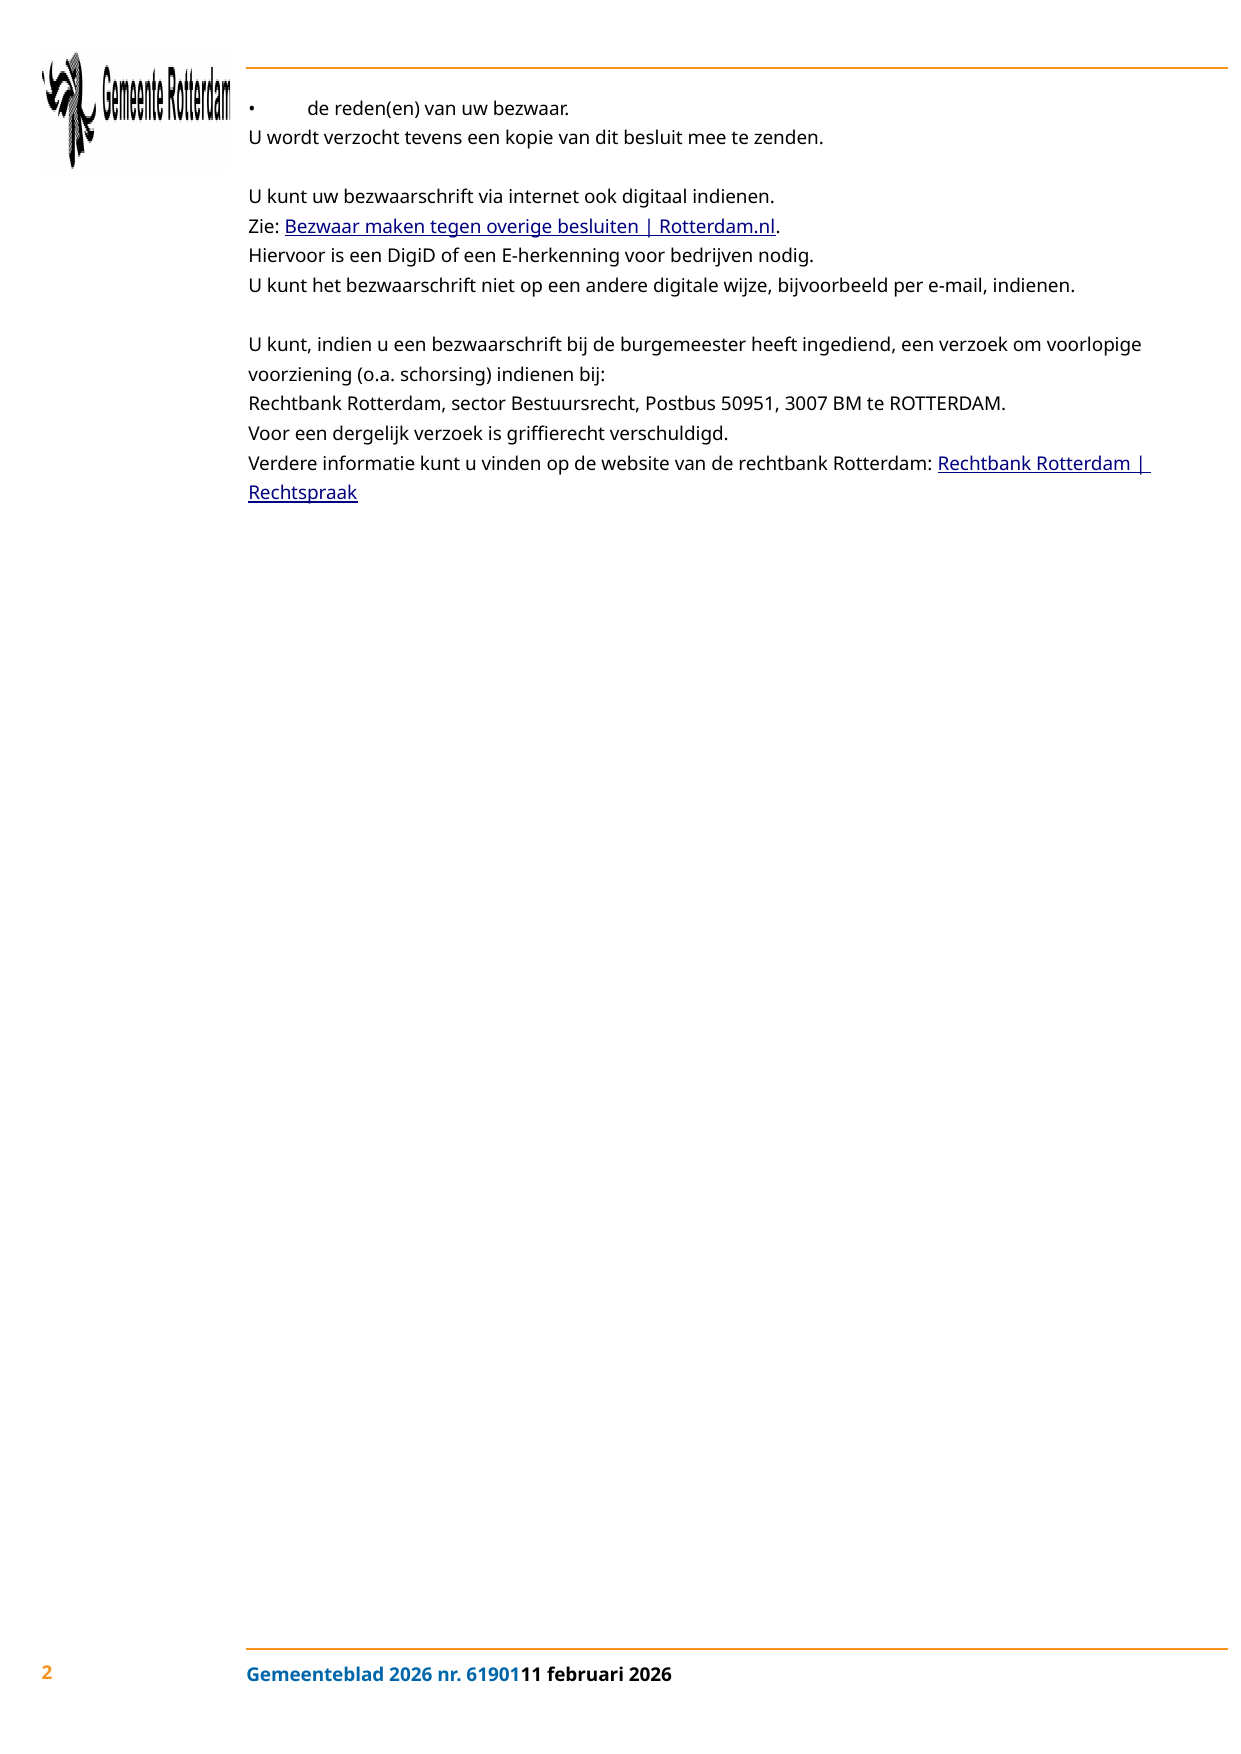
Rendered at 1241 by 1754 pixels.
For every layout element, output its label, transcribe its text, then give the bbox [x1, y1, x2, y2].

text U kunt het bezwaarschrift niet op een andere digitale wijze, bijvoorbeeld per e-mail, indienen. [248, 272, 1152, 298]
text U kunt uw bezwaarschrift via internet ook digitaal indienen. [248, 183, 1152, 209]
list de reden(en) van uw bezwaar. [248, 95, 1152, 121]
text U kunt, indien u een bezwaarschrift bij de burgemeester heeft ingediend, een verzoek om voorlopige voorziening (o.a. schorsing) indienen bij: [248, 331, 1152, 387]
text U wordt verzocht tevens een kopie van dit besluit mee te zenden. [248, 124, 1152, 150]
picture [41, 47, 231, 172]
text Voor een dergelijk verzoek is griffierecht verschuldigd. [248, 420, 1152, 446]
text Rechtbank Rotterdam, sector Bestuursrecht, Postbus 50951, 3007 BM te ROTTERDAM. [248, 391, 1152, 416]
text Zie: Bezwaar maken tegen overige besluiten | Rotterdam.nl. [248, 213, 1152, 239]
text Verdere informatie kunt u vinden op de website van de rechtbank Rotterdam: Rechtbank Rotterdam | Rechtspraak [248, 450, 1152, 505]
text Hiervoor is een DigiD of een E-herkenning voor bedrijven nodig. [248, 243, 1152, 268]
